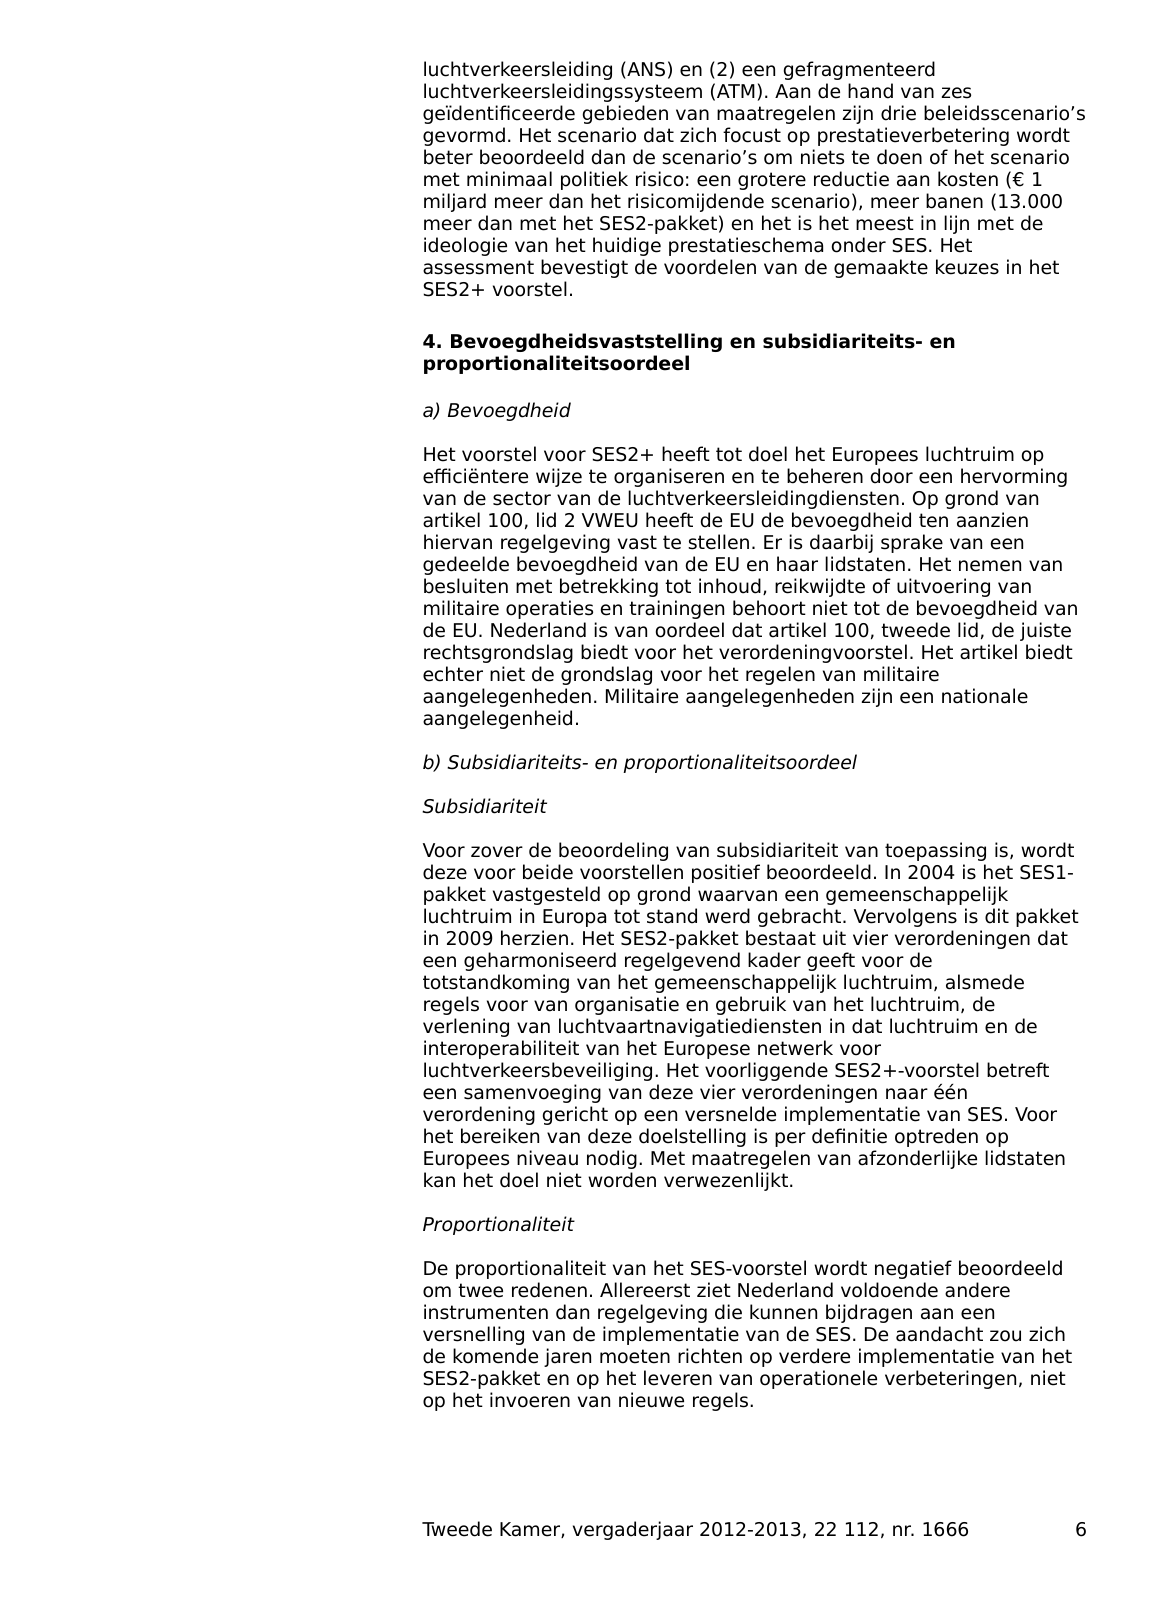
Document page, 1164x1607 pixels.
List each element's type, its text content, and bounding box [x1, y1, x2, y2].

subtitle 4. Bevoegdheidsvaststelling en subsidiariteits- en proportionaliteitsoordeel [422, 331, 1087, 375]
subtitle b) Subsidiariteits- en proportionaliteitsoordeel [422, 752, 1087, 774]
subtitle Subsidiariteit [422, 796, 1087, 818]
subtitle Proportionaliteit [422, 1214, 1087, 1236]
text luchtverkeersleiding (ANS) en (2) een gefragmenteerd luchtverkeersleidingssysteem (ATM). Aan de hand van zes geïdentificeerde gebieden van maatregelen zijn drie beleidsscenario’s gevormd. Het scenario dat zich focust op prestatieverbetering wordt beter beoordeeld dan de scenario’s om niets te doen of het scenario met minimaal politiek risico: een grotere reductie aan kosten (€ 1 miljard meer dan het risicomijdende scenario), meer banen (13.000 meer dan met het SES2-pakket) en het is het meest in lijn met de ideologie van het huidige prestatieschema onder SES. Het assessment bevestigt de voordelen van de gemaakte keuzes in het SES2+ voorstel. [422, 59, 1087, 301]
text Voor zover de beoordeling van subsidiariteit van toepassing is, wordt deze voor beide voorstellen positief beoordeeld. In 2004 is het SES1-pakket vastgesteld op grond waarvan een gemeenschappelijk luchtruim in Europa tot stand werd gebracht. Vervolgens is dit pakket in 2009 herzien. Het SES2-pakket bestaat uit vier verordeningen dat een geharmoniseerd regelgevend kader geeft voor de totstandkoming van het gemeenschappelijk luchtruim, alsmede regels voor van organisatie en gebruik van het luchtruim, de verlening van luchtvaartnavigatiediensten in dat luchtruim en de interoperabiliteit van het Europese netwerk voor luchtverkeersbeveiliging. Het voorliggende SES2+-voorstel betreft een samenvoeging van deze vier verordeningen naar één verordening gericht op een versnelde implementatie van SES. Voor het bereiken van deze doelstelling is per definitie optreden op Europees niveau nodig. Met maatregelen van afzonderlijke lidstaten kan het doel niet worden verwezenlijkt. [422, 840, 1087, 1192]
subtitle a) Bevoegdheid [422, 400, 1087, 422]
text De proportionaliteit van het SES-voorstel wordt negatief beoordeeld om twee redenen. Allereerst ziet Nederland voldoende andere instrumenten dan regelgeving die kunnen bijdragen aan een versnelling van de implementatie van de SES. De aandacht zou zich de komende jaren moeten richten op verdere implementatie van het SES2-pakket en op het leveren van operationele verbeteringen, niet op het invoeren van nieuwe regels. [422, 1258, 1087, 1412]
text Het voorstel voor SES2+ heeft tot doel het Europees luchtruim op efficiëntere wijze te organiseren en te beheren door een hervorming van de sector van de luchtverkeersleidingdiensten. Op grond van artikel 100, lid 2 VWEU heeft de EU de bevoegdheid ten aanzien hiervan regelgeving vast te stellen. Er is daarbij sprake van een gedeelde bevoegdheid van de EU en haar lidstaten. Het nemen van besluiten met betrekking tot inhoud, reikwijdte of uitvoering van militaire operaties en trainingen behoort niet tot de bevoegdheid van de EU. Nederland is van oordeel dat artikel 100, tweede lid, de juiste rechtsgrondslag biedt voor het verordeningvoorstel. Het artikel biedt echter niet de grondslag voor het regelen van militaire aangelegenheden. Militaire aangelegenheden zijn een nationale aangelegenheid. [422, 444, 1087, 730]
